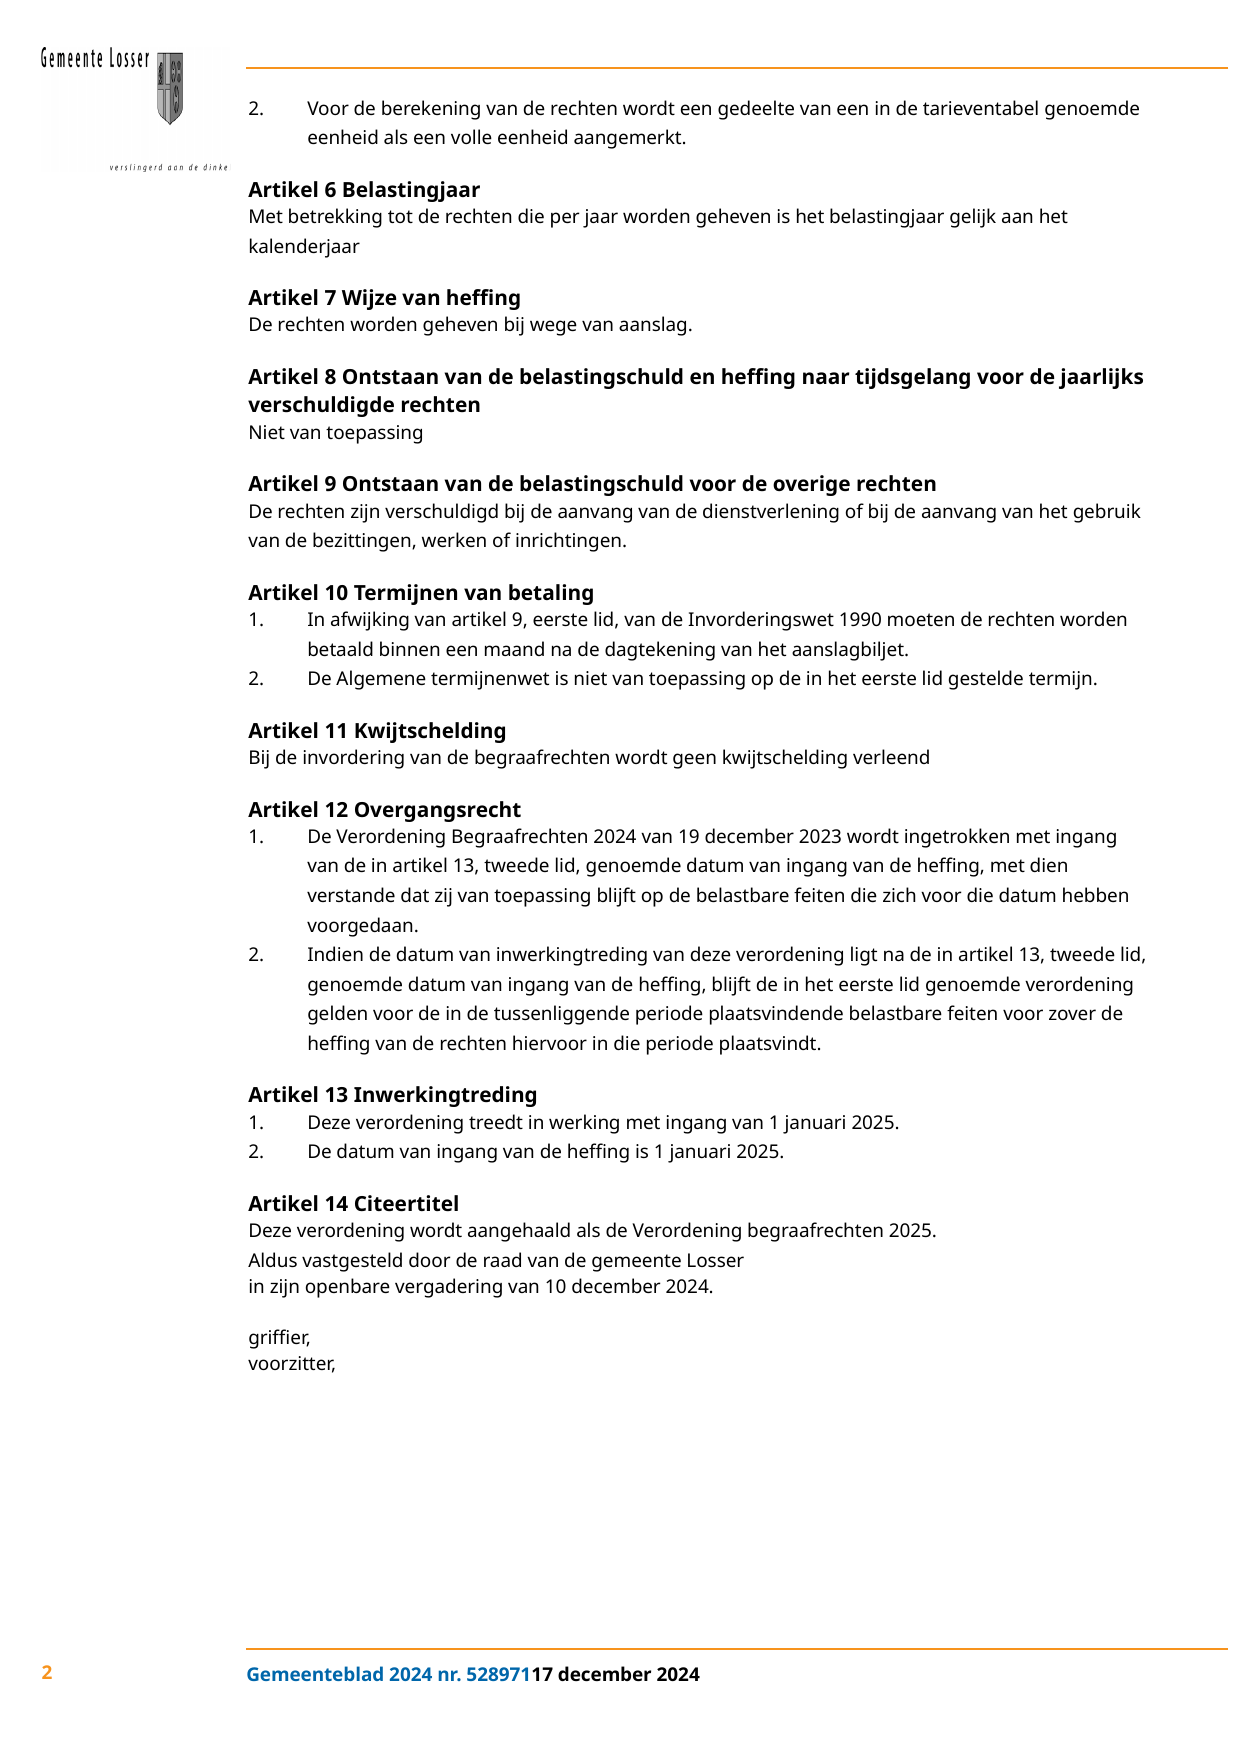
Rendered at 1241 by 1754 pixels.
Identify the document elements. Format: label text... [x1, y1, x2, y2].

list De Algemene termijnenwet is niet van toepassing op de in het eerste lid gestelde termijn. [248, 665, 1152, 691]
list De Verordening Begraafrechten 2024 van 19 december 2023 wordt ingetrokken met ingang van de in artikel 13, tweede lid, genoemde datum van ingang van de heffing, met dien verstande dat zij van toepassing blijft op de belastbare feiten die zich voor die datum hebben voorgedaan. [248, 823, 1152, 938]
list Voor de berekening van de rechten wordt een gedeelte van een in de tarieventabel genoemde eenheid als een volle eenheid aangemerkt. [248, 95, 1152, 150]
text voorzitter, [248, 1350, 1152, 1376]
text Deze verordening wordt aangehaald als de Verordening begraafrechten 2025. [248, 1217, 1152, 1243]
text Artikel 8 Ontstaan van de belastingschuld en heffing naar tijdsgelang voor de jaarlijks verschuldigde rechten [248, 362, 1152, 419]
picture [41, 47, 231, 172]
text Niet van toepassing [248, 419, 1152, 445]
text in zijn openbare vergadering van 10 december 2024. [248, 1273, 1152, 1298]
list In afwijking van artikel 9, eerste lid, van de Invorderingswet 1990 moeten de rechten worden betaald binnen een maand na de dagtekening van het aanslagbiljet. [248, 606, 1152, 662]
text Artikel 12 Overgangsrecht [248, 795, 1152, 823]
text Met betrekking tot de rechten die per jaar worden geheven is het belastingjaar gelijk aan het kalenderjaar [248, 203, 1152, 258]
text Artikel 13 Inwerkingtreding [248, 1081, 1152, 1109]
text Artikel 9 Ontstaan van de belastingschuld voor de overige rechten [248, 469, 1152, 498]
text Artikel 14 Citeertitel [248, 1189, 1152, 1217]
text Artikel 7 Wijze van heffing [248, 283, 1152, 312]
text Bij de invordering van de begraafrechten wordt geen kwijtschelding verleend [248, 744, 1152, 770]
list Deze verordening treedt in werking met ingang van 1 januari 2025. [248, 1109, 1152, 1135]
list De datum van ingang van de heffing is 1 januari 2025. [248, 1139, 1152, 1164]
text griffier, [248, 1324, 1152, 1350]
text De rechten zijn verschuldigd bij de aanvang van de dienstverlening of bij de aanvang van het gebruik van de bezittingen, werken of inrichtingen. [248, 498, 1152, 553]
text Aldus vastgesteld door de raad van de gemeente Losser [248, 1247, 1152, 1273]
text Artikel 11 Kwijtschelding [248, 716, 1152, 744]
text De rechten worden geheven bij wege van aanslag. [248, 312, 1152, 337]
text Artikel 10 Termijnen van betaling [248, 578, 1152, 606]
list Indien de datum van inwerkingtreding van deze verordening ligt na de in artikel 13, tweede lid, genoemde datum van ingang van de heffing, blijft de in het eerste lid genoemde verordening gelden voor de in de tussenliggende periode plaatsvindende belastbare feiten voor zover de heffing van de rechten hiervoor in die periode plaatsvindt. [248, 941, 1152, 1056]
text Artikel 6 Belastingjaar [248, 175, 1152, 203]
